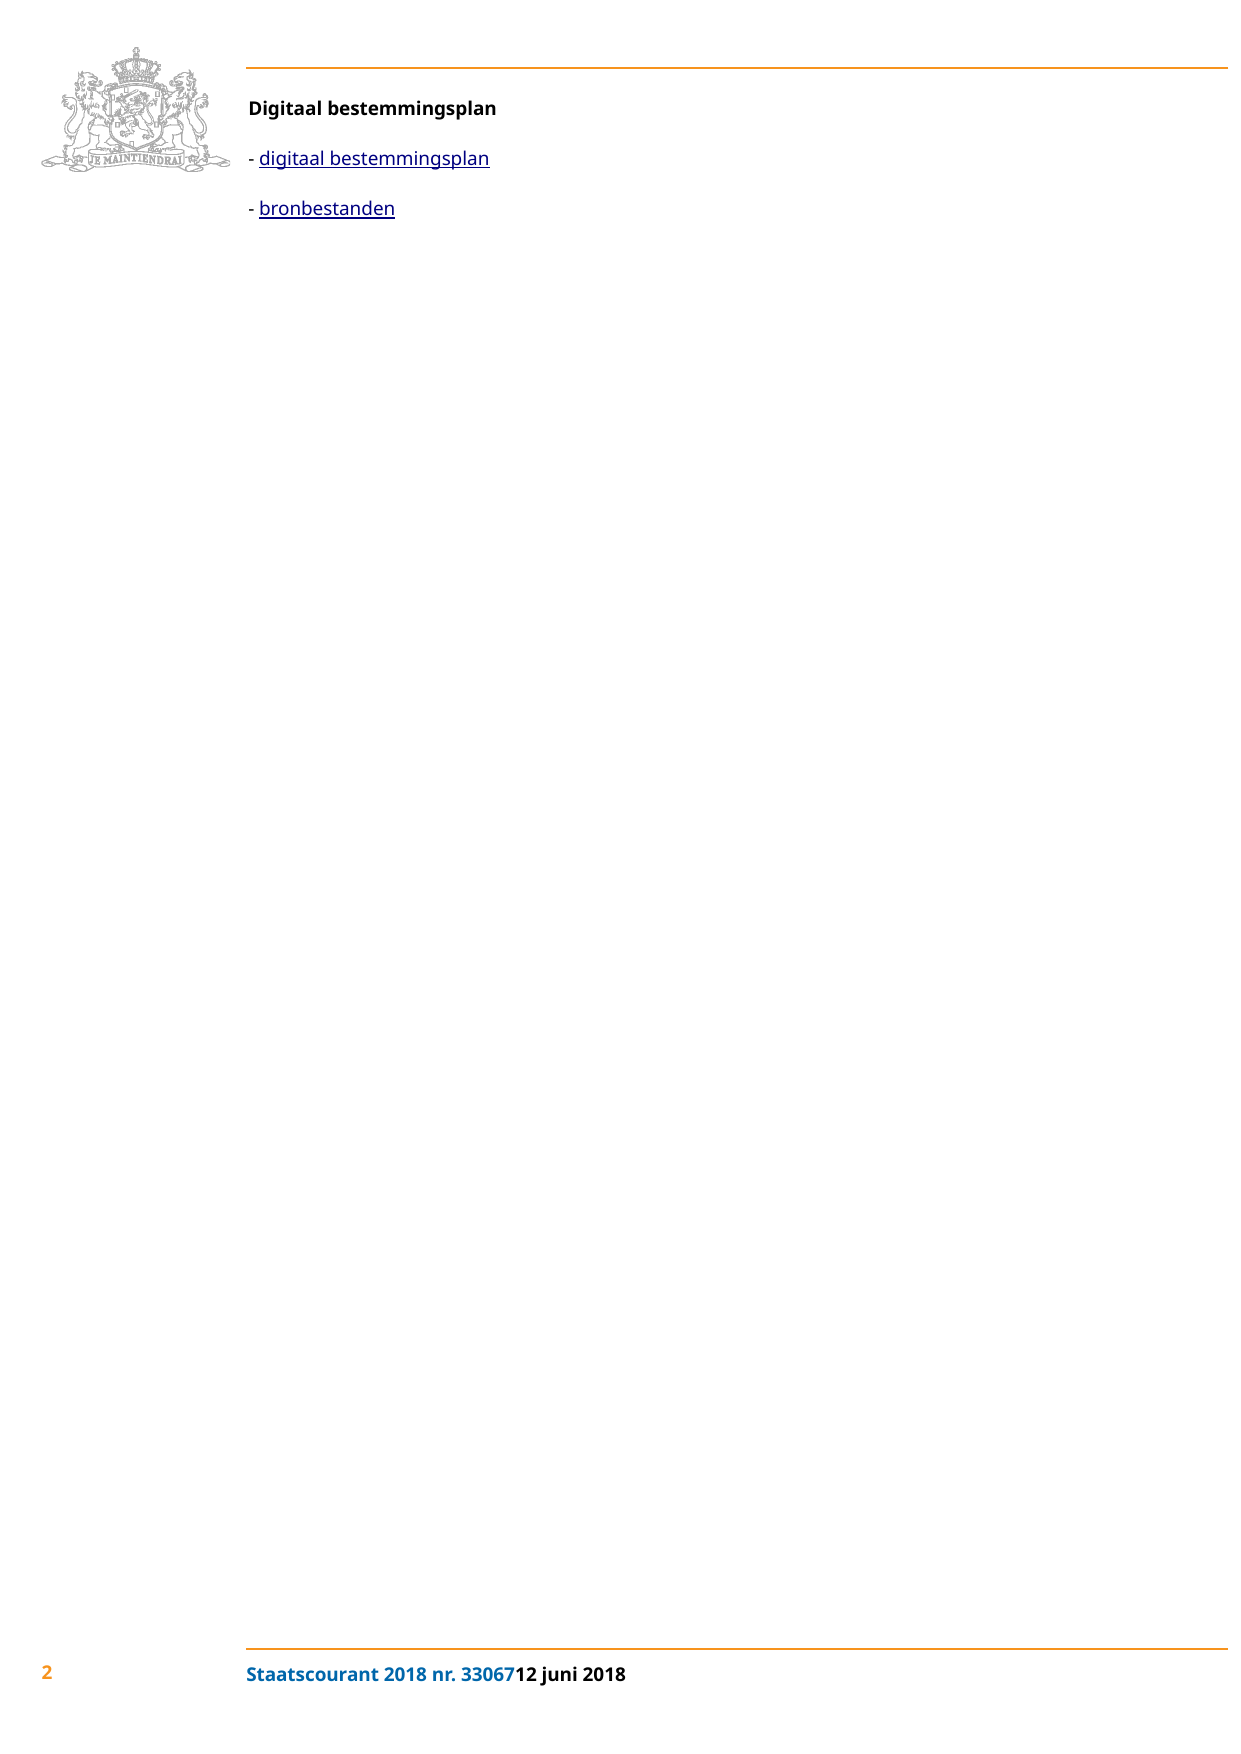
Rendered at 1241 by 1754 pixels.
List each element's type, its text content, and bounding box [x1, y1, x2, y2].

text - bronbestanden [248, 196, 1152, 221]
text - digitaal bestemmingsplan [248, 145, 1152, 171]
text Digitaal bestemmingsplan [248, 95, 1152, 121]
picture [41, 47, 231, 172]
